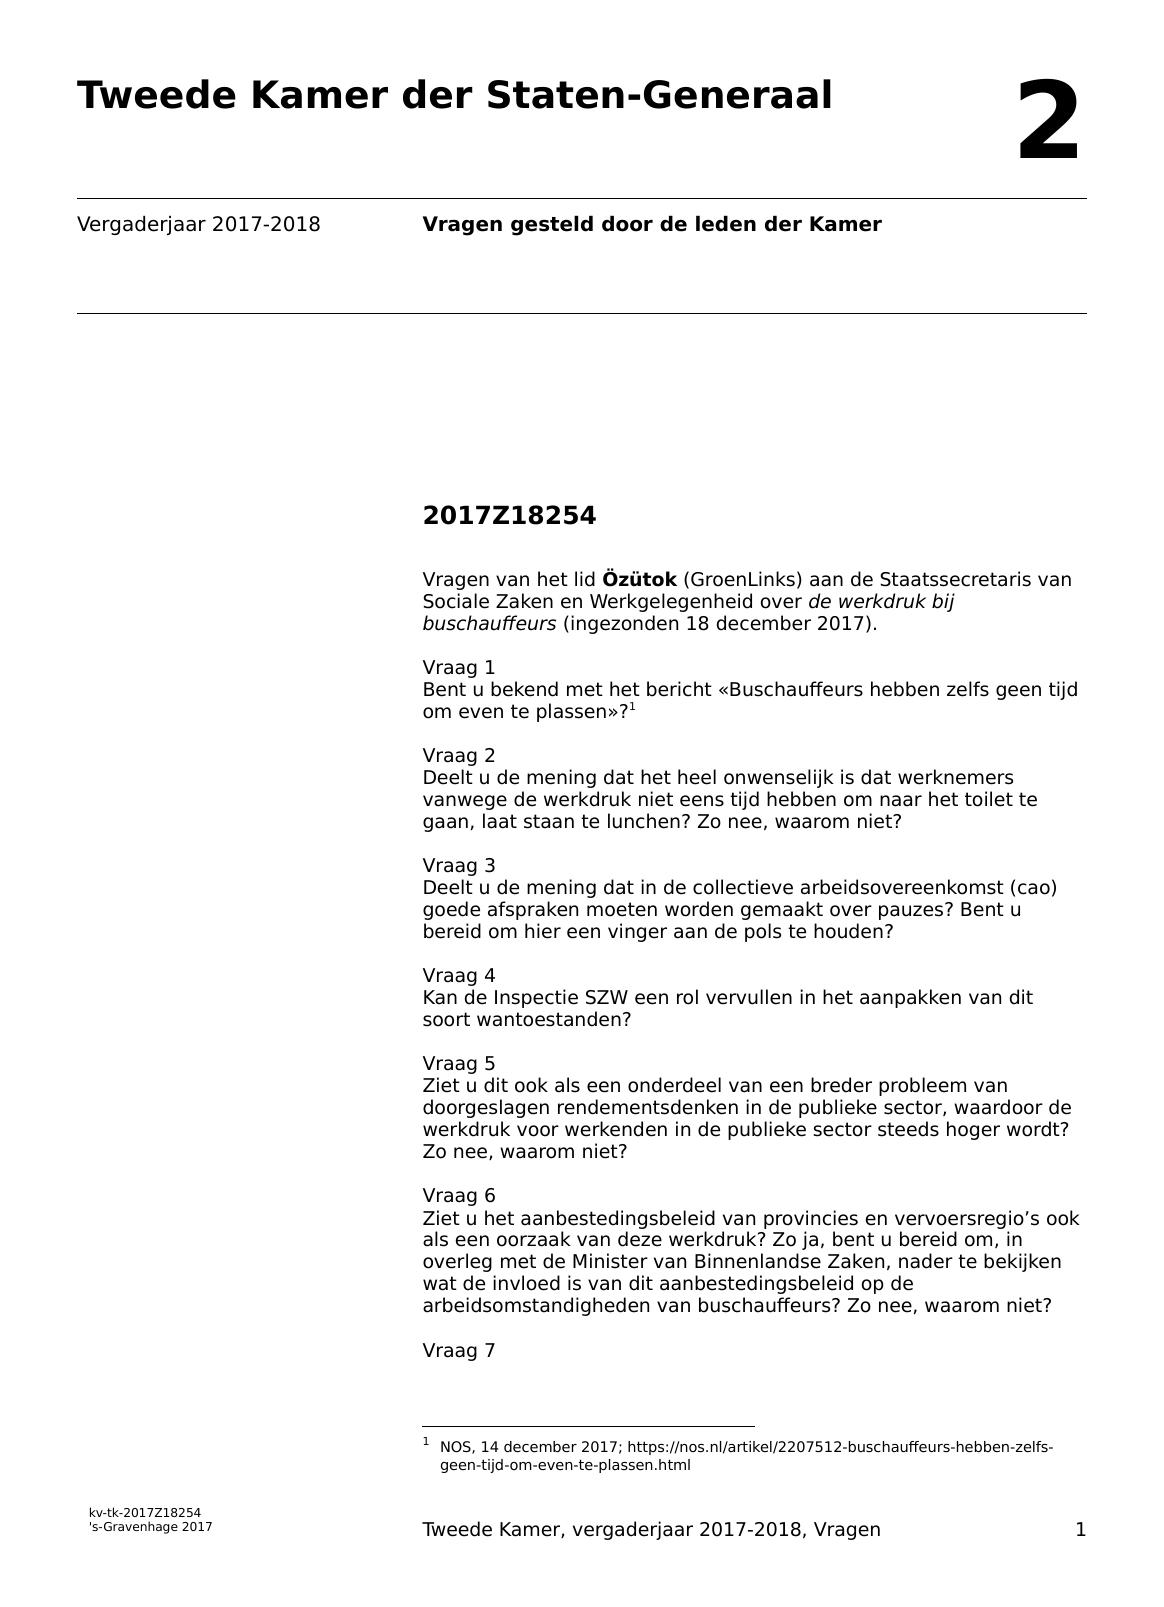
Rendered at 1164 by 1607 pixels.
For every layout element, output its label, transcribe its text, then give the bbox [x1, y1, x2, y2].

text Vraag 7 [422, 1339, 1087, 1361]
text Ziet u het aanbestedingsbeleid van provincies en vervoersregio’s ook als een oorzaak van deze werkdruk? Zo ja, bent u bereid om, in overleg met de Minister van Binnenlandse Zaken, nader te bekijken wat de invloed is van dit aanbestedingsbeleid op de arbeidsomstandigheden van buschauffeurs? Zo nee, waarom niet? [422, 1207, 1087, 1317]
table_header Tweede Kamer der Staten-Generaal [77, 59, 886, 198]
text Vraag 1 [422, 657, 1087, 679]
text Vraag 6 [422, 1185, 1087, 1207]
text NOS, 14 december 2017; https://nos.nl/artikel/2207512-buschauffeurs-hebben-zelfs-geen-tijd-om-even-te-plassen.html [422, 1435, 1087, 1474]
text Vraag 3 [422, 855, 1087, 877]
text Vraag 4 [422, 965, 1087, 987]
table_cell Vragen gesteld door de leden der Kamer [422, 199, 1087, 313]
text Vragen van het lid Özütok (GroenLinks) aan de Staatssecretaris van Sociale Zaken en Werkgelegenheid over de werkdruk bij buschauffeurs (ingezonden 18 december 2017). [422, 569, 1087, 635]
text 2017Z18254 [422, 501, 1087, 531]
text Ziet u dit ook als een onderdeel van een breder probleem van doorgeslagen rendementsdenken in de publieke sector, waardoor de werkdruk voor werkenden in de publieke sector steeds hoger wordt? Zo nee, waarom niet? [422, 1075, 1087, 1163]
text Deelt u de mening dat in de collectieve arbeidsovereenkomst (cao) goede afspraken moeten worden gemaakt over pauzes? Bent u bereid om hier een vinger aan de pols te houden? [422, 877, 1087, 943]
table_cell Vergaderjaar 2017-2018 [77, 199, 422, 313]
text Bent u bekend met het bericht «Buschauffeurs hebben zelfs geen tijd om even te plassen»? [422, 679, 1087, 723]
table_header 2 [886, 59, 1087, 198]
text Kan de Inspectie SZW een rol vervullen in het aanpakken van dit soort wantoestanden? [422, 987, 1087, 1031]
text Vraag 5 [422, 1053, 1087, 1075]
text Vraag 2 [422, 745, 1087, 767]
text Deelt u de mening dat het heel onwenselijk is dat werknemers vanwege de werkdruk niet eens tijd hebben om naar het toilet te gaan, laat staan te lunchen? Zo nee, waarom niet? [422, 767, 1087, 833]
text kv-tk-2017Z18254 [88, 1506, 323, 1520]
text 's-Gravenhage 2017 [88, 1520, 323, 1534]
